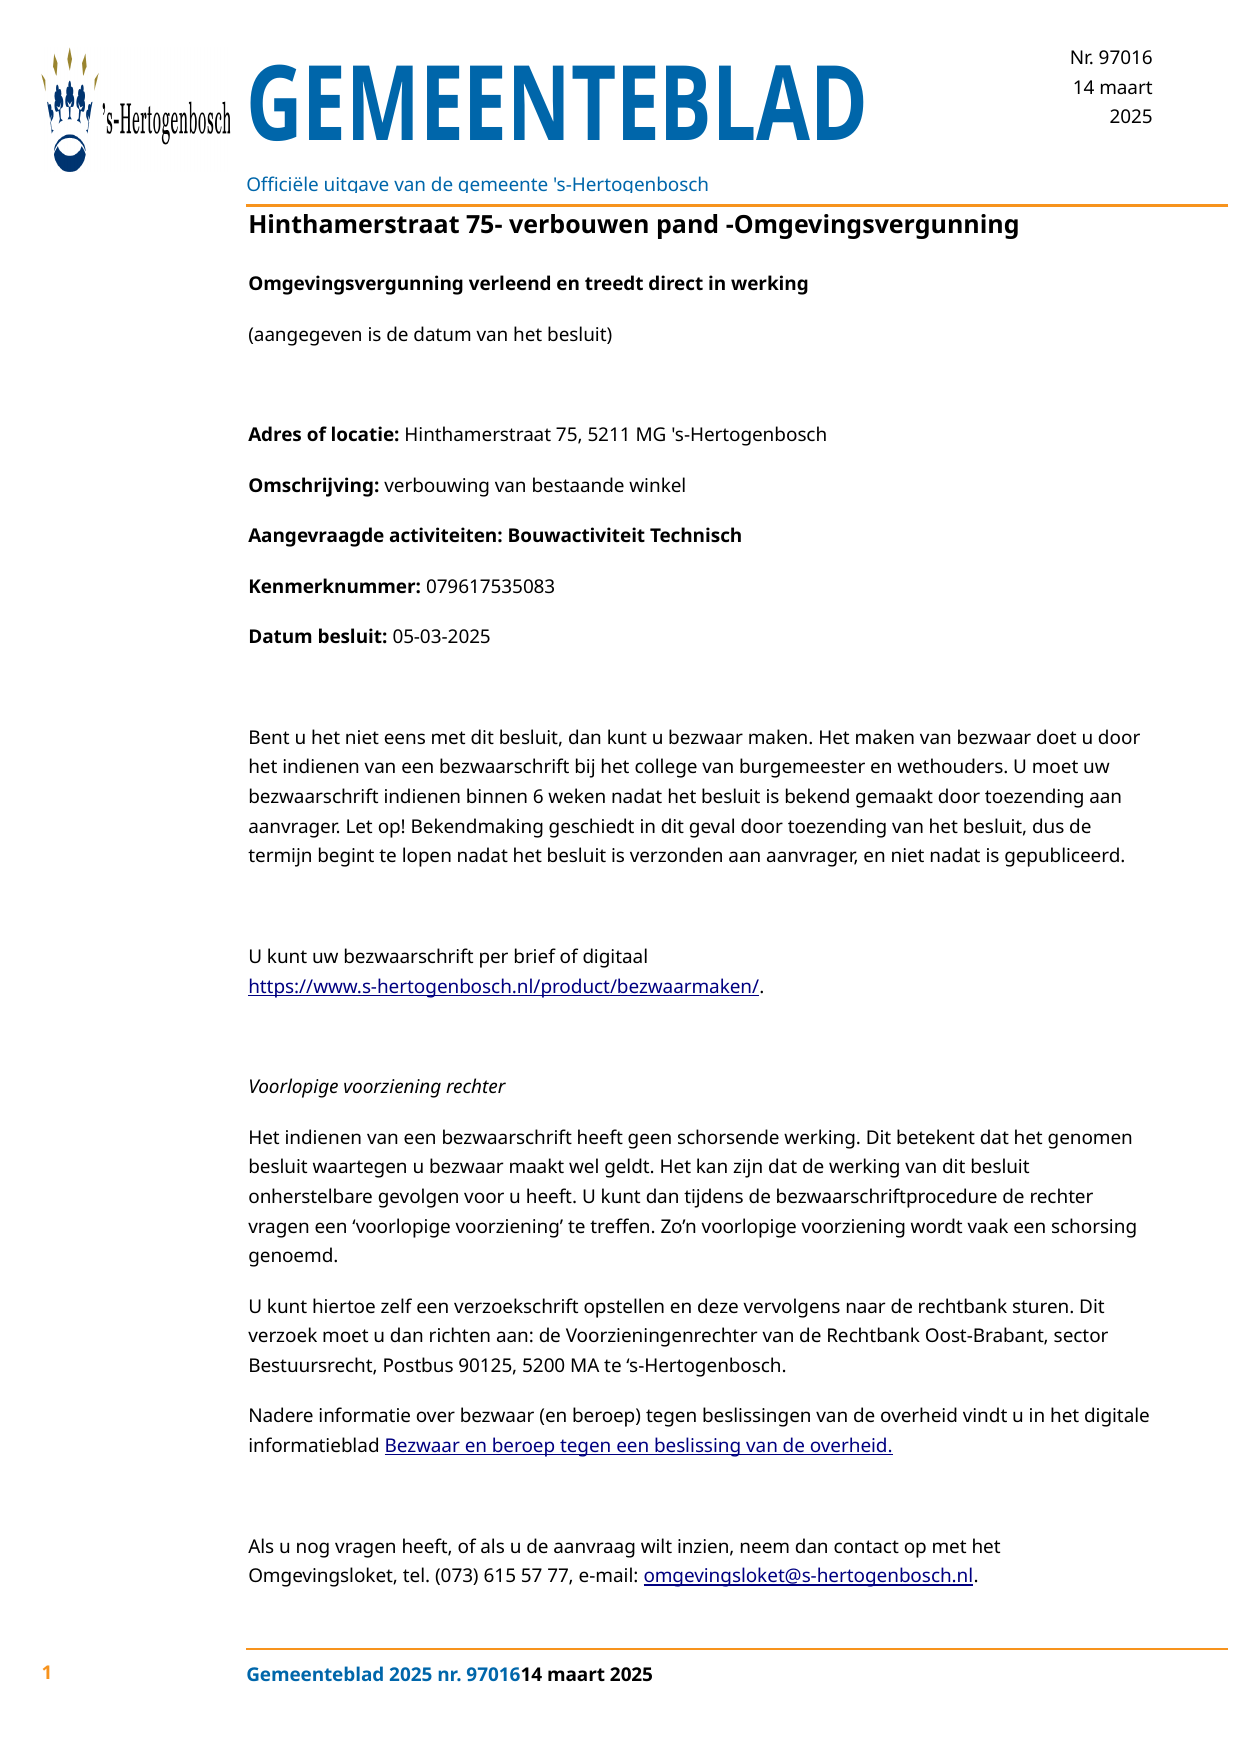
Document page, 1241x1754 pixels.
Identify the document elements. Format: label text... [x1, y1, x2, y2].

text Omschrijving: verbouwing van bestaande winkel [248, 472, 1152, 498]
text Hinthamerstraat 75- verbouwen pand -Omgevingsvergunning [248, 207, 1152, 241]
text Adres of locatie: Hinthamerstraat 75, 5211 MG 's-Hertogenbosch [248, 422, 1152, 447]
text U kunt uw bezwaarschrift per brief of digitaal https://www.s-hertogenbosch.nl/product/bezwaarmaken/. [248, 943, 1152, 998]
text Bent u het niet eens met dit besluit, dan kunt u bezwaar maken. Het maken van bezwaar doet u door het indienen van een bezwaarschrift bij het college van burgemeester en wethouders. U moet uw bezwaarschrift indienen binnen 6 weken nadat het besluit is bekend gemaakt door toezending aan aanvrager. Let op! Bekendmaking geschiedt in dit geval door toezending van het besluit, dus de termijn begint te lopen nadat het besluit is verzonden aan aanvrager, en niet nadat is gepubliceerd. [248, 724, 1152, 868]
text Kenmerknummer: 079617535083 [248, 573, 1152, 598]
text Datum besluit: 05-03-2025 [248, 623, 1152, 649]
text Nadere informatie over bezwaar (en beroep) tegen beslissingen van de overheid vindt u in het digitale informatieblad Bezwaar en beroep tegen een beslissing van de overheid. [248, 1402, 1152, 1458]
text U kunt hiertoe zelf een verzoekschrift opstellen en deze vervolgens naar de rechtbank sturen. Dit verzoek moet u dan richten aan: de Voorzieningenrechter van de Rechtbank Oost-Brabant, sector Bestuursrecht, Postbus 90125, 5200 MA te ‘s-Hertogenbosch. [248, 1293, 1152, 1378]
text Omgevingsvergunning verleend en treedt direct in werking [248, 270, 1152, 296]
picture [41, 47, 231, 172]
text Als u nog vragen heeft, of als u de aanvraag wilt inzien, neem dan contact op met het Omgevingsloket, tel. (073) 615 57 77, e-mail: omgevingsloket@s-hertogenbosch.nl. [248, 1533, 1152, 1588]
text Het indienen van een bezwaarschrift heeft geen schorsende werking. Dit betekent dat het genomen besluit waartegen u bezwaar maakt wel geldt. Het kan zijn dat de werking van dit besluit onherstelbare gevolgen voor u heeft. U kunt dan tijdens de bezwaarschriftprocedure de rechter vragen een ‘voorlopige voorziening’ te treffen. Zo’n voorlopige voorziening wordt vaak een schorsing genoemd. [248, 1124, 1152, 1268]
text (aangegeven is de datum van het besluit) [248, 321, 1152, 346]
text Voorlopige voorziening rechter [248, 1074, 1152, 1099]
text Aangevraagde activiteiten: Bouwactiviteit Technisch [248, 522, 1152, 548]
